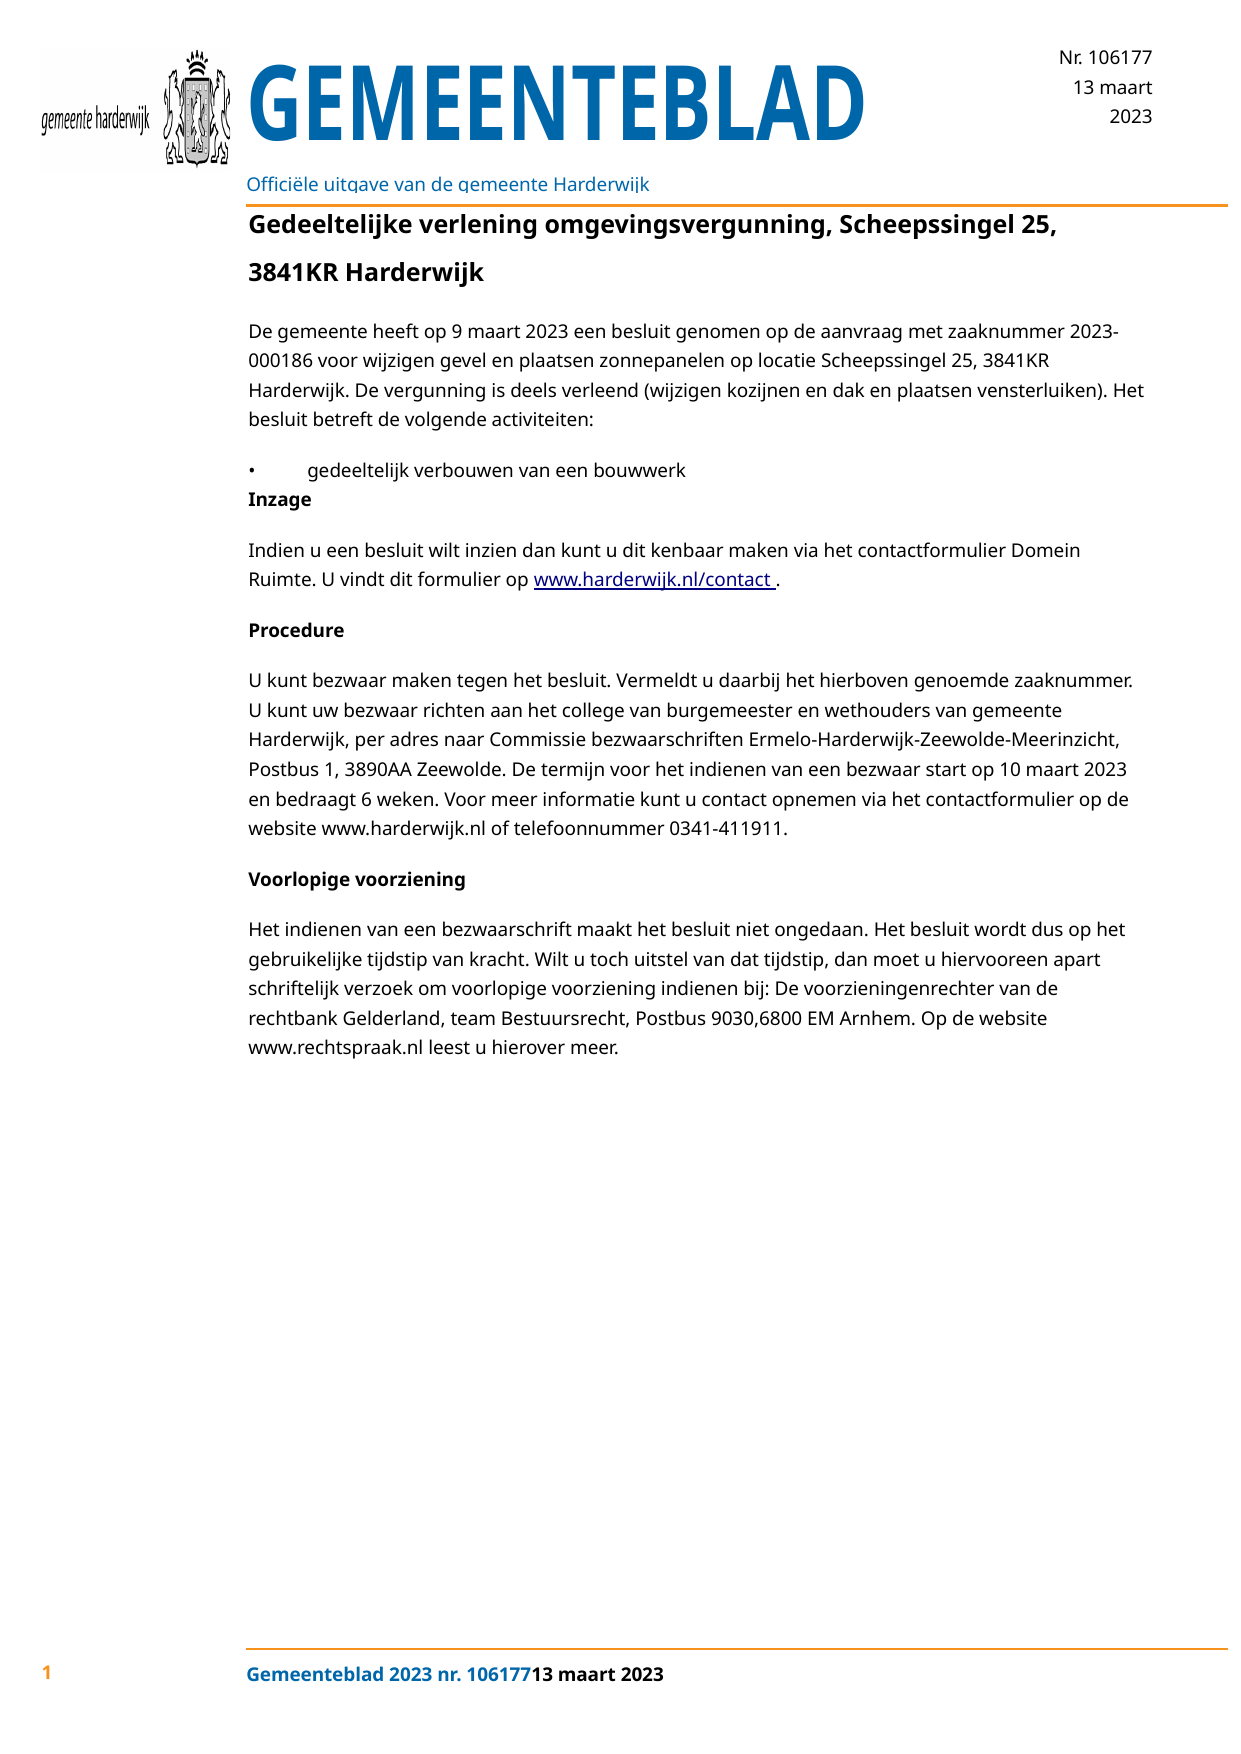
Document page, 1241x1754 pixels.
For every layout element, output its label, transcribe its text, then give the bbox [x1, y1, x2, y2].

text U kunt bezwaar maken tegen het besluit. Vermeldt u daarbij het hierboven genoemde zaaknummer. U kunt uw bezwaar richten aan het college van burgemeester en wethouders van gemeente Harderwijk, per adres naar Commissie bezwaarschriften Ermelo-Harderwijk-Zeewolde-Meerinzicht, Postbus 1, 3890AA Zeewolde. De termijn voor het indienen van een bezwaar start op 10 maart 2023 en bedraagt 6 weken. Voor meer informatie kunt u contact opnemen via het contactformulier op de website www.harderwijk.nl of telefoonnummer 0341-411911. [248, 667, 1152, 841]
text Gedeeltelijke verlening omgevingsvergunning, Scheepssingel 25, 3841KR Harderwijk [248, 207, 1152, 288]
picture [41, 47, 231, 172]
text Voorlopige voorziening [248, 866, 1152, 892]
text Procedure [248, 617, 1152, 643]
text De gemeente heeft op 9 maart 2023 een besluit genomen op de aanvraag met zaaknummer 2023-000186 voor wijzigen gevel en plaatsen zonnepanelen op locatie Scheepssingel 25, 3841KR Harderwijk. De vergunning is deels verleend (wijzigen kozijnen en dak en plaatsen vensterluiken). Het besluit betreft de volgende activiteiten: [248, 318, 1152, 432]
text Het indienen van een bezwaarschrift maakt het besluit niet ongedaan. Het besluit wordt dus op het gebruikelijke tijdstip van kracht. Wilt u toch uitstel van dat tijdstip, dan moet u hiervooreen apart schriftelijk verzoek om voorlopige voorziening indienen bij: De voorzieningenrechter van de rechtbank Gelderland, team Bestuursrecht, Postbus 9030,6800 EM Arnhem. Op de website www.rechtspraak.nl leest u hierover meer. [248, 916, 1152, 1060]
text Indien u een besluit wilt inzien dan kunt u dit kenbaar maken via het contactformulier Domein Ruimte. U vindt dit formulier op www.harderwijk.nl/contact . [248, 537, 1152, 592]
text Inzage [248, 487, 1152, 512]
list gedeeltelijk verbouwen van een bouwwerk [248, 457, 1152, 483]
